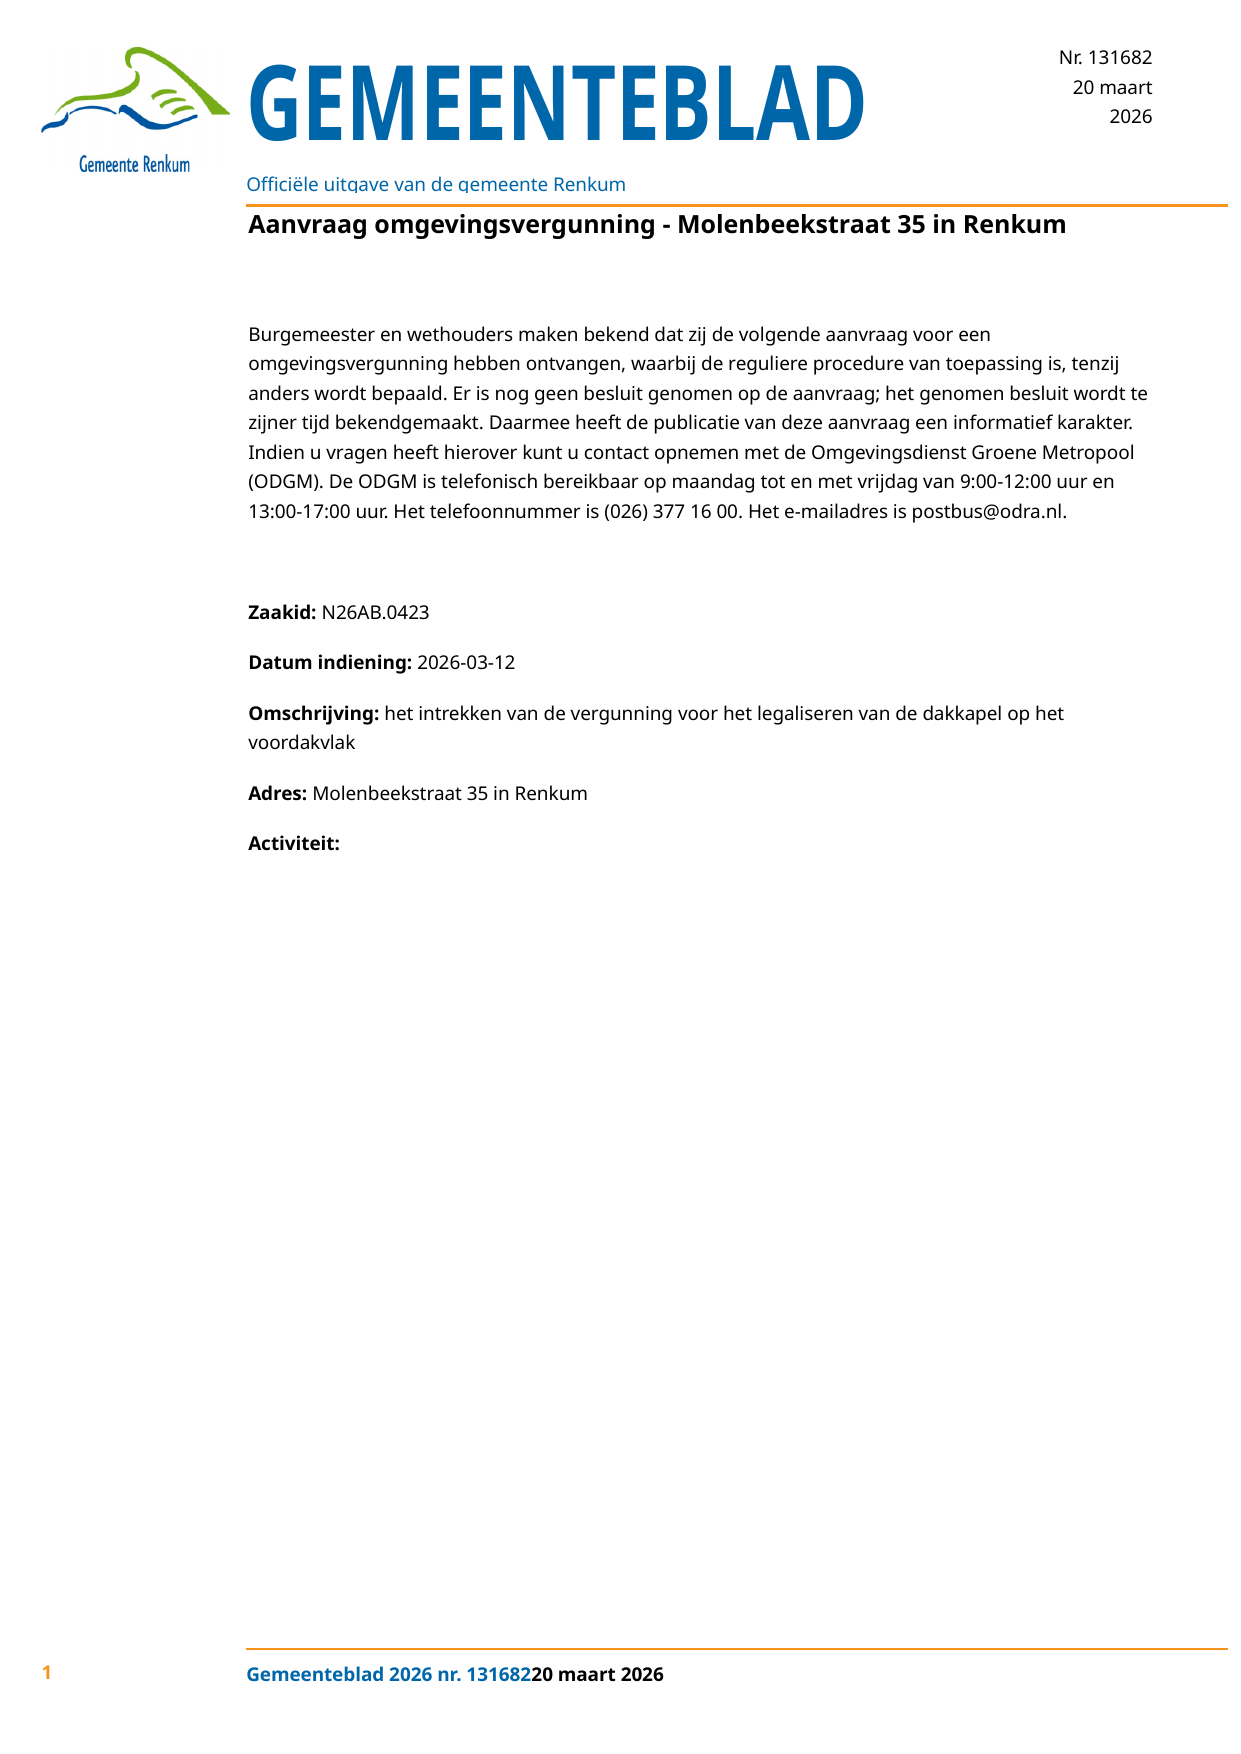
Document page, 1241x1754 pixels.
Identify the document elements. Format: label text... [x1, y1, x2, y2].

text Datum indiening: 2026-03-12 [248, 649, 1152, 675]
text Activiteit: [248, 830, 1152, 856]
text Zaakid: N26AB.0423 [248, 599, 1152, 625]
text Burgemeester en wethouders maken bekend dat zij de volgende aanvraag voor een omgevingsvergunning hebben ontvangen, waarbij de reguliere procedure van toepassing is, tenzij anders wordt bepaald. Er is nog geen besluit genomen op de aanvraag; het genomen besluit wordt te zijner tijd bekendgemaakt. Daarmee heeft de publicatie van deze aanvraag een informatief karakter. Indien u vragen heeft hierover kunt u contact opnemen met de Omgevingsdienst Groene Metropool (ODGM). De ODGM is telefonisch bereikbaar op maandag tot en met vrijdag van 9:00-12:00 uur en 13:00-17:00 uur. Het telefoonnummer is (026) 377 16 00. Het e-mailadres is postbus@odra.nl. [248, 321, 1152, 524]
text Omschrijving: het intrekken van de vergunning voor het legaliseren van de dakkapel op het voordakvlak [248, 700, 1152, 755]
text Adres: Molenbeekstraat 35 in Renkum [248, 780, 1152, 806]
text Aanvraag omgevingsvergunning - Molenbeekstraat 35 in Renkum [248, 207, 1152, 241]
picture [41, 47, 231, 172]
